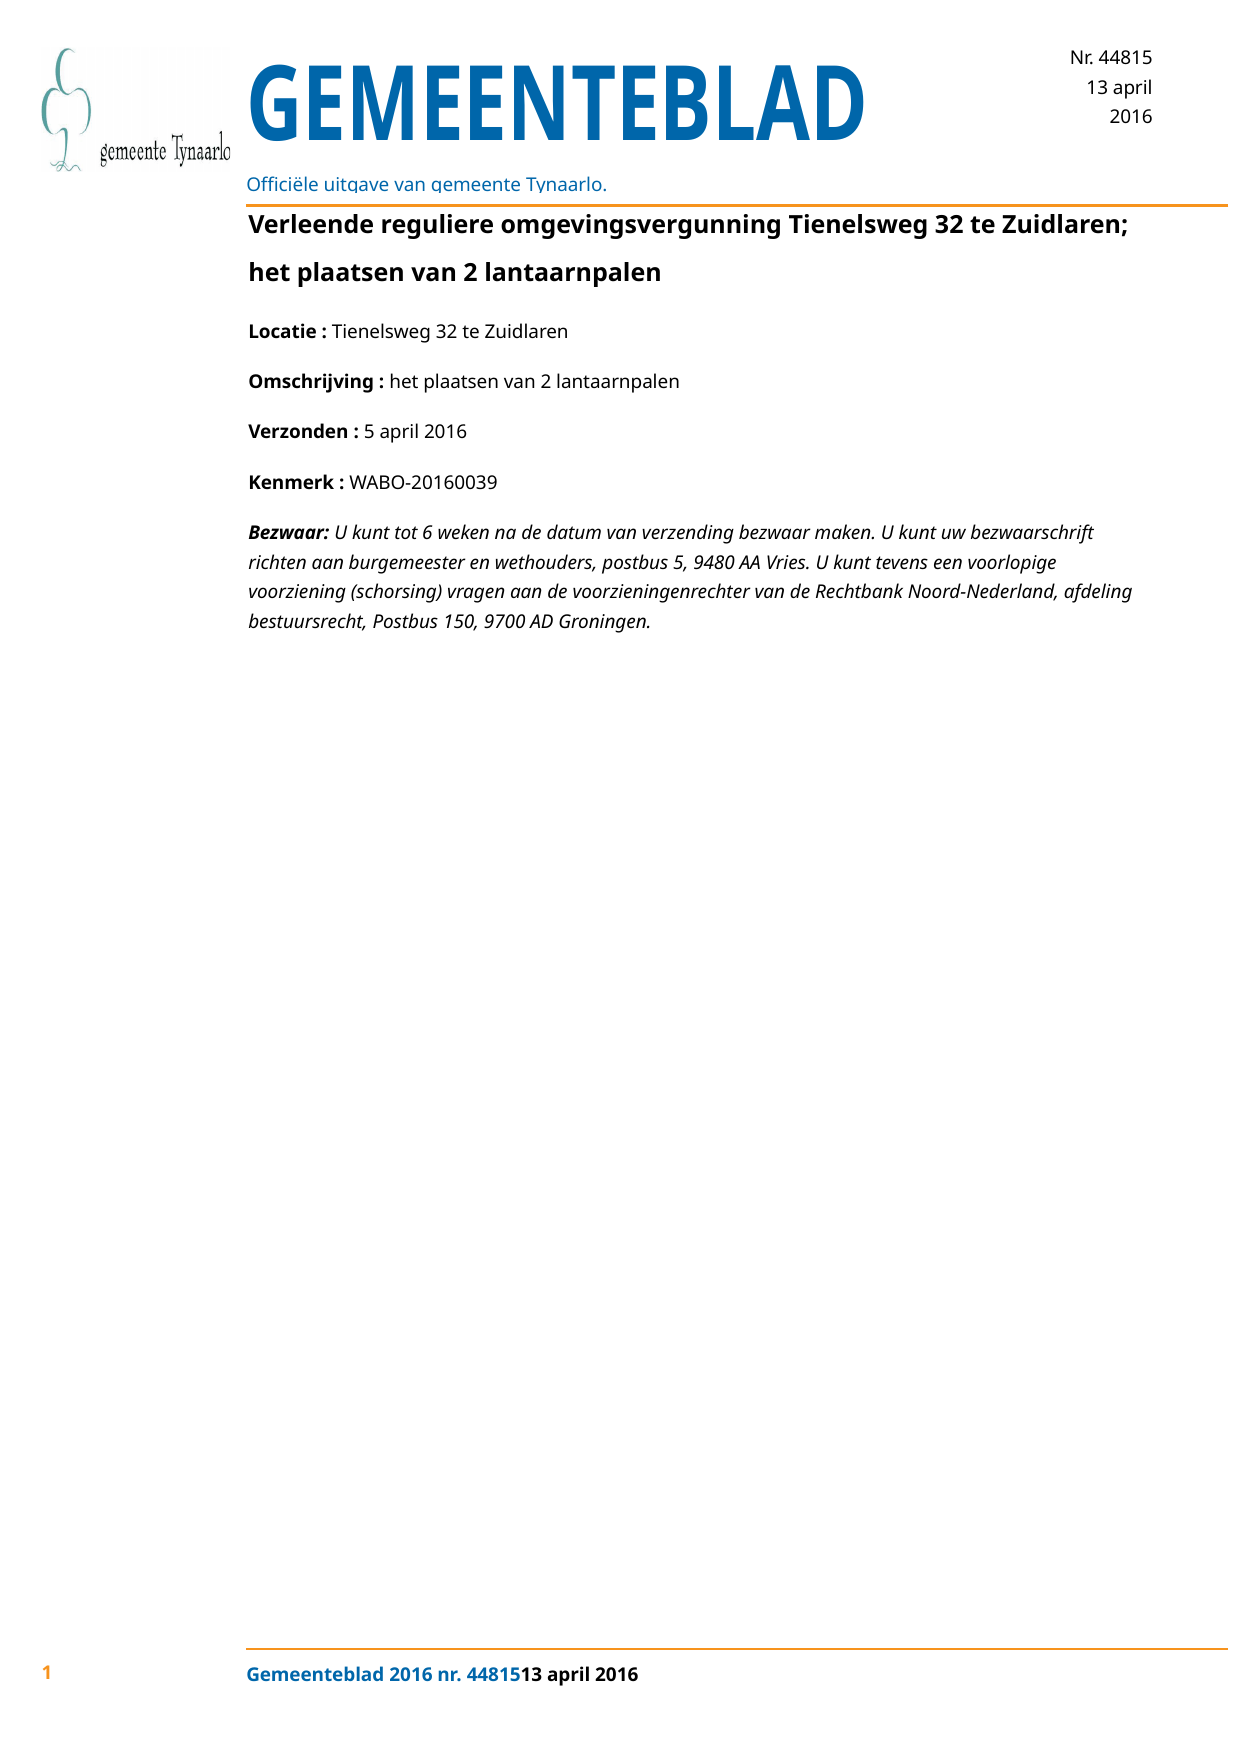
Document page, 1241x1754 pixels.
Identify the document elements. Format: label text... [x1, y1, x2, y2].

text Omschrijving : het plaatsen van 2 lantaarnpalen [248, 368, 1152, 394]
text Bezwaar: U kunt tot 6 weken na de datum van verzending bezwaar maken. U kunt uw bezwaarschrift richten aan burgemeester en wethouders, postbus 5, 9480 AA Vries. U kunt tevens een voorlopige voorziening (schorsing) vragen aan de voorzieningenrechter van de Rechtbank Noord-Nederland, afdeling bestuursrecht, Postbus 150, 9700 AD Groningen. [248, 519, 1152, 634]
picture [41, 47, 231, 172]
text Kenmerk : WABO-20160039 [248, 469, 1152, 495]
text Locatie : Tienelsweg 32 te Zuidlaren [248, 318, 1152, 344]
text Verleende reguliere omgevingsvergunning Tienelsweg 32 te Zuidlaren; het plaatsen van 2 lantaarnpalen [248, 207, 1152, 288]
text Verzonden : 5 april 2016 [248, 419, 1152, 444]
